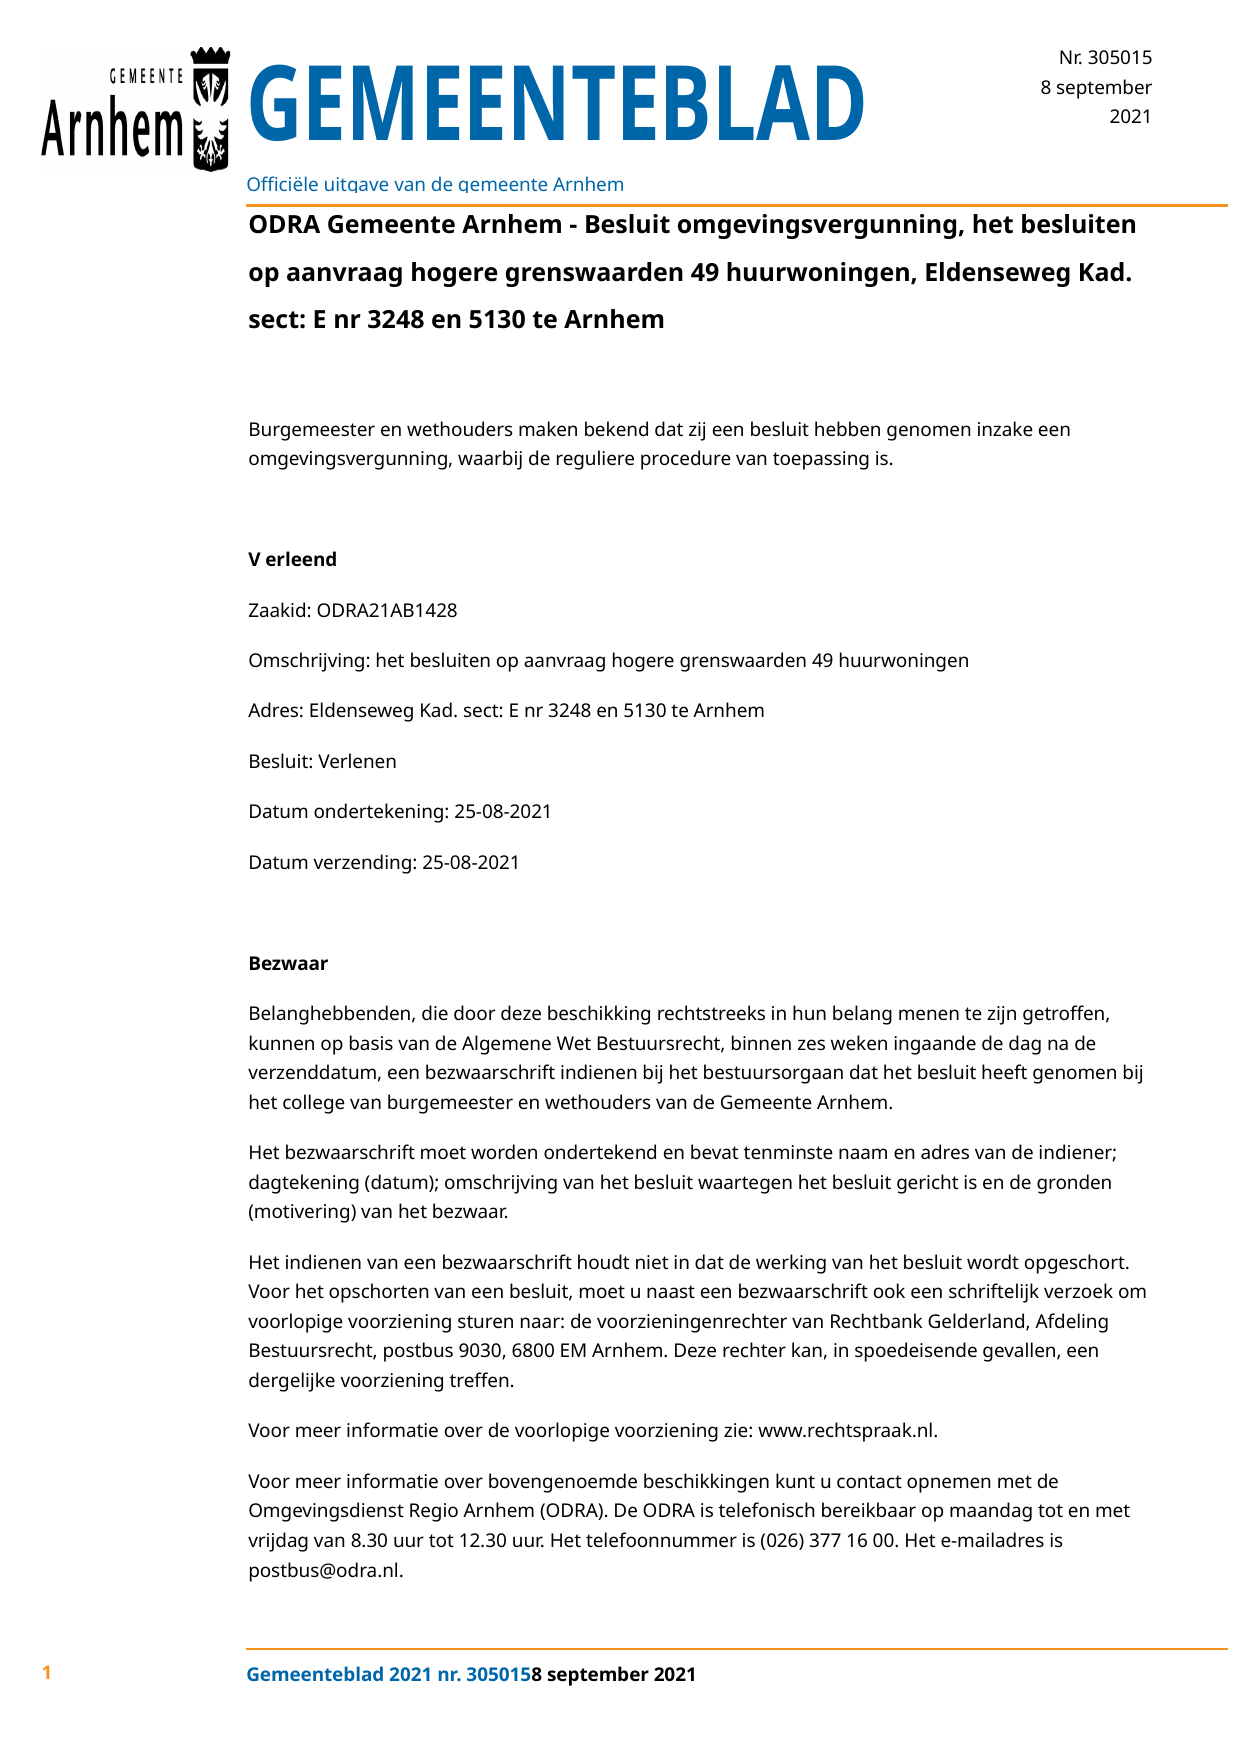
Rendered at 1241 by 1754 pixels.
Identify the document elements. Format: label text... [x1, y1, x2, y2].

text Zaakid: ODRA21AB1428 [248, 597, 1152, 622]
text Besluit: Verlenen [248, 748, 1152, 774]
text Adres: Eldenseweg Kad. sect: E nr 3248 en 5130 te Arnhem [248, 698, 1152, 723]
text Datum ondertekening: 25-08-2021 [248, 798, 1152, 824]
text Burgemeester en wethouders maken bekend dat zij een besluit hebben genomen inzake een omgevingsvergunning, waarbij de reguliere procedure van toepassing is. [248, 416, 1152, 471]
text Bezwaar [248, 950, 1152, 975]
text Omschrijving: het besluiten op aanvraag hogere grenswaarden 49 huurwoningen [248, 647, 1152, 673]
text Het bezwaarschrift moet worden ondertekend en bevat tenminste naam en adres van de indiener; dagtekening (datum); omschrijving van het besluit waartegen het besluit gericht is en de gronden (motivering) van het bezwaar. [248, 1139, 1152, 1224]
text Voor meer informatie over bovengenoemde beschikkingen kunt u contact opnemen met de Omgevingsdienst Regio Arnhem (ODRA). De ODRA is telefonisch bereikbaar op maandag tot en met vrijdag van 8.30 uur tot 12.30 uur. Het telefoonnummer is (026) 377 16 00. Het e-mailadres is postbus@odra.nl. [248, 1468, 1152, 1582]
text Datum verzending: 25-08-2021 [248, 849, 1152, 874]
picture [41, 47, 231, 172]
text Belanghebbenden, die door deze beschikking rechtstreeks in hun belang menen te zijn getroffen, kunnen op basis van de Algemene Wet Bestuursrecht, binnen zes weken ingaande de dag na de verzenddatum, een bezwaarschrift indienen bij het bestuursorgaan dat het besluit heeft genomen bij het college van burgemeester en wethouders van de Gemeente Arnhem. [248, 1000, 1152, 1114]
text Het indienen van een bezwaarschrift houdt niet in dat de werking van het besluit wordt opgeschort. Voor het opschorten van een besluit, moet u naast een bezwaarschrift ook een schriftelijk verzoek om voorlopige voorziening sturen naar: de voorzieningenrechter van Rechtbank Gelderland, Afdeling Bestuursrecht, postbus 9030, 6800 EM Arnhem. Deze rechter kan, in spoedeisende gevallen, een dergelijke voorziening treffen. [248, 1249, 1152, 1393]
text V erleend [248, 546, 1152, 572]
text ODRA Gemeente Arnhem - Besluit omgevingsvergunning, het besluiten op aanvraag hogere grenswaarden 49 huurwoningen, Eldenseweg Kad. sect: E nr 3248 en 5130 te Arnhem [248, 207, 1152, 336]
text Voor meer informatie over de voorlopige voorziening zie: www.rechtspraak.nl. [248, 1418, 1152, 1443]
